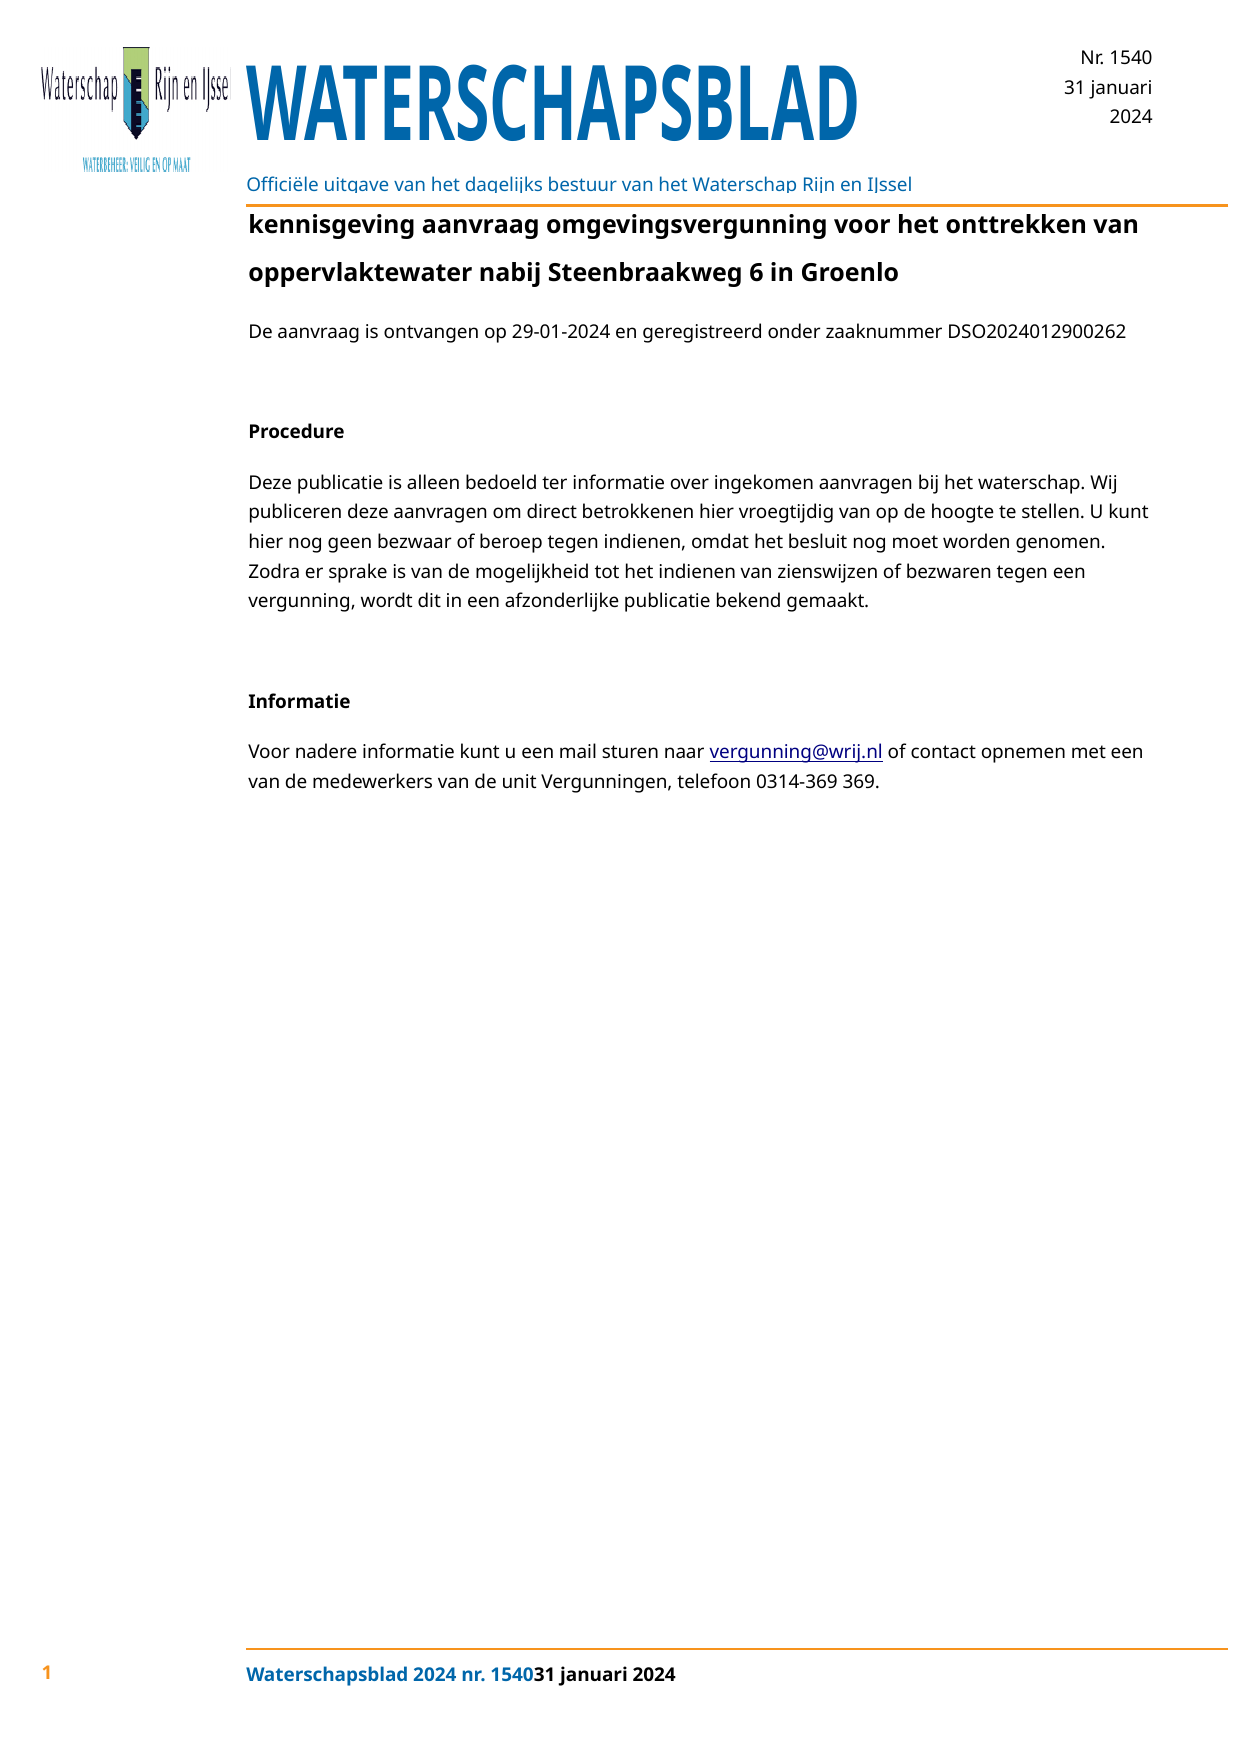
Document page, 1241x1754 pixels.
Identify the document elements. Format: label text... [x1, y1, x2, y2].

text Informatie [248, 688, 1152, 714]
text Deze publicatie is alleen bedoeld ter informatie over ingekomen aanvragen bij het waterschap. Wij publiceren deze aanvragen om direct betrokkenen hier vroegtijdig van op de hoogte te stellen. U kunt hier nog geen bezwaar of beroep tegen indienen, omdat het besluit nog moet worden genomen. Zodra er sprake is van de mogelijkheid tot het indienen van zienswijzen of bezwaren tegen een vergunning, wordt dit in een afzonderlijke publicatie bekend gemaakt. [248, 469, 1152, 613]
text De aanvraag is ontvangen op 29-01-2024 en geregistreerd onder zaaknummer DSO2024012900262 [248, 318, 1152, 344]
text kennisgeving aanvraag omgevingsvergunning voor het onttrekken van oppervlaktewater nabij Steenbraakweg 6 in Groenlo [248, 207, 1152, 288]
text Procedure [248, 419, 1152, 444]
text Voor nadere informatie kunt u een mail sturen naar vergunning@wrij.nl of contact opnemen met een van de medewerkers van de unit Vergunningen, telefoon 0314-369 369. [248, 739, 1152, 794]
picture [41, 47, 231, 172]
